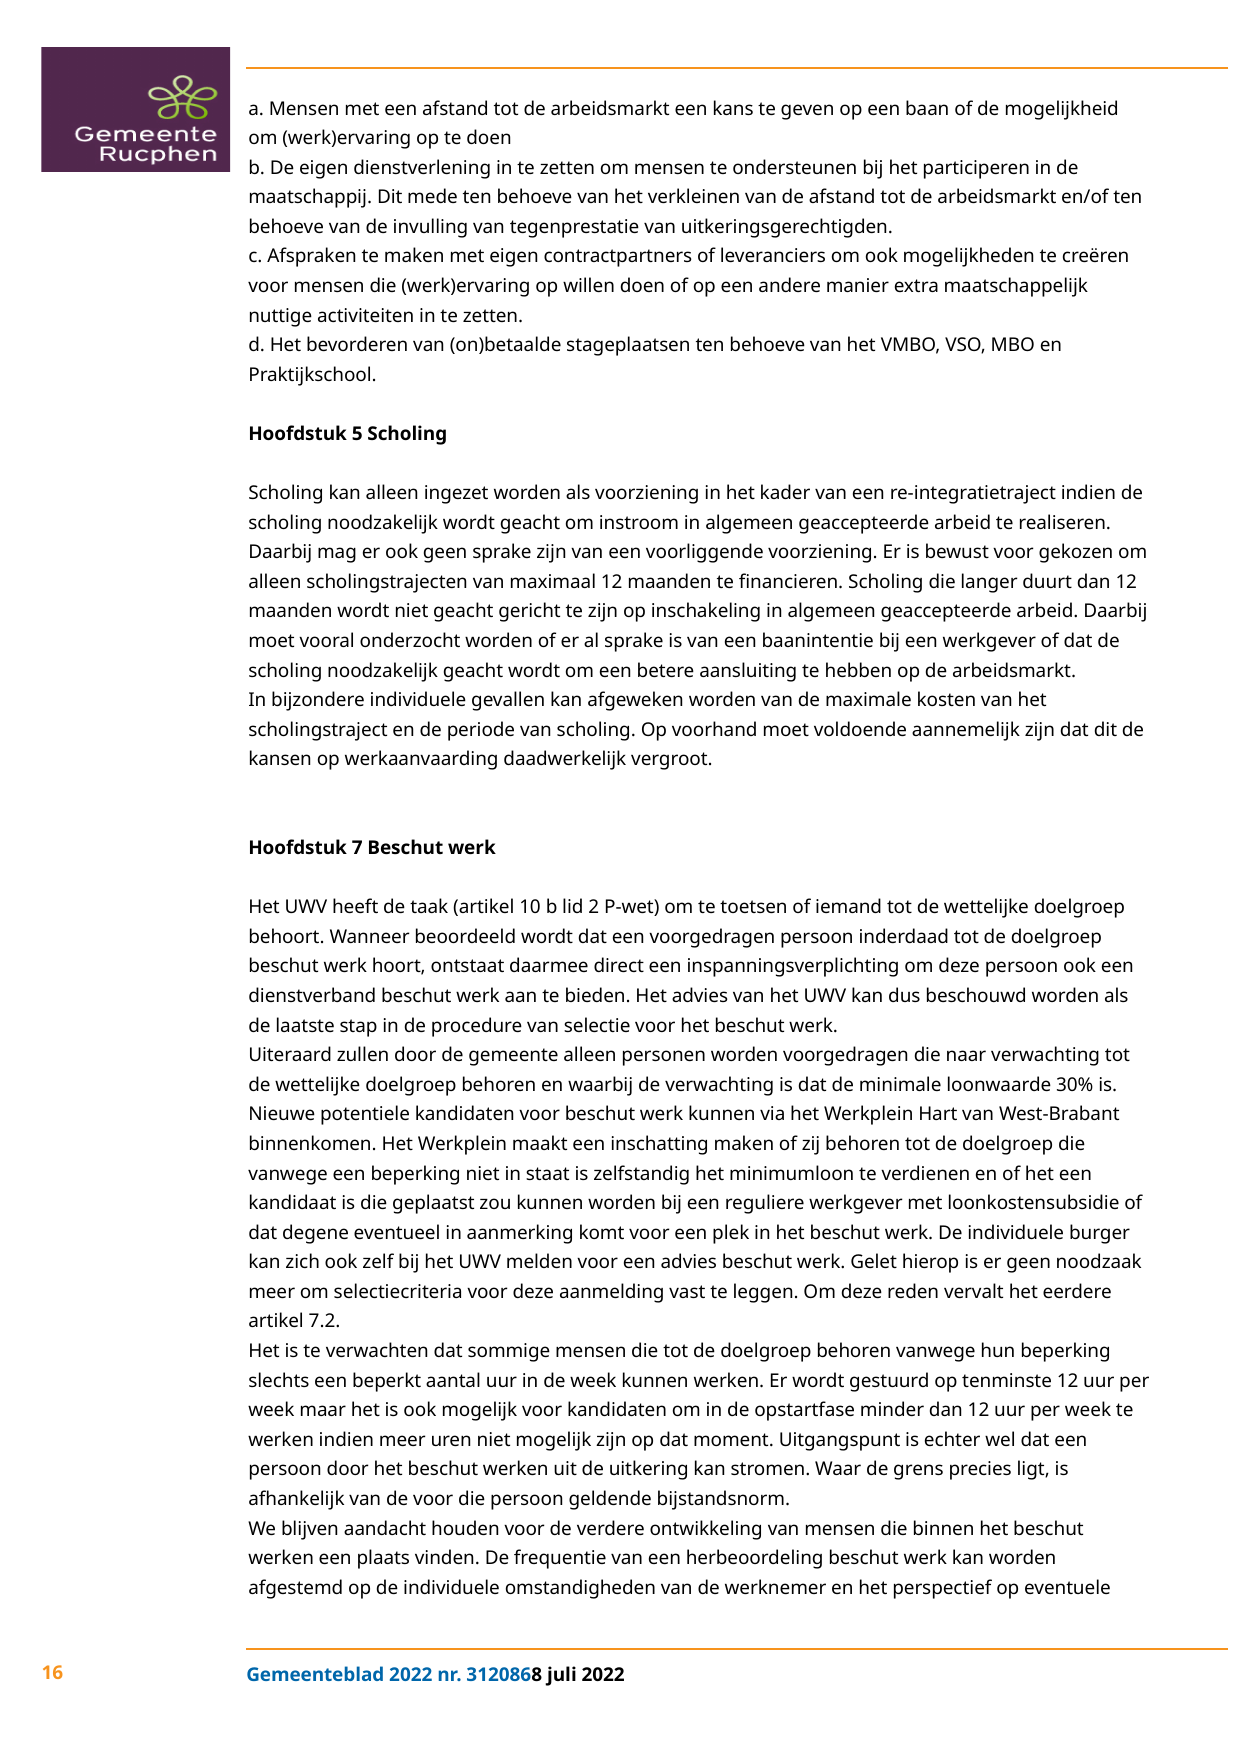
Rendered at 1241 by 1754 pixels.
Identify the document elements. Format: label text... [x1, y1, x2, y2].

picture [41, 47, 231, 172]
text Scholing kan alleen ingezet worden als voorziening in het kader van een re-integratietraject indien de scholing noodzakelijk wordt geacht om instroom in algemeen geaccepteerde arbeid te realiseren. Daarbij mag er ook geen sprake zijn van een voorliggende voorziening. Er is bewust voor gekozen om alleen scholingstrajecten van maximaal 12 maanden te financieren. Scholing die langer duurt dan 12 maanden wordt niet geacht gericht te zijn op inschakeling in algemeen geaccepteerde arbeid. Daarbij moet vooral onderzocht worden of er al sprake is van een baanintentie bij een werkgever of dat de scholing noodzakelijk geacht wordt om een betere aansluiting te hebben op de arbeidsmarkt. [248, 479, 1152, 683]
text Het is te verwachten dat sommige mensen die tot de doelgroep behoren vanwege hun beperking slechts een beperkt aantal uur in de week kunnen werken. Er wordt gestuurd op tenminste 12 uur per week maar het is ook mogelijk voor kandidaten om in de opstartfase minder dan 12 uur per week te werken indien meer uren niet mogelijk zijn op dat moment. Uitgangspunt is echter wel dat een persoon door het beschut werken uit de uitkering kan stromen. Waar de grens precies ligt, is afhankelijk van de voor die persoon geldende bijstandsnorm. [248, 1337, 1152, 1511]
text b. De eigen dienstverlening in te zetten om mensen te ondersteunen bij het participeren in de maatschappij. Dit mede ten behoeve van het verkleinen van de afstand tot de arbeidsmarkt en/of ten behoeve van de invulling van tegenprestatie van uitkeringsgerechtigden. [248, 154, 1152, 239]
text Hoofdstuk 7 Beschut werk [248, 834, 1152, 860]
text Hoofdstuk 5 Scholing [248, 420, 1152, 446]
text In bijzondere individuele gevallen kan afgeweken worden van de maximale kosten van het scholingstraject en de periode van scholing. Op voorhand moet voldoende aannemelijk zijn dat dit de kansen op werkaanvaarding daadwerkelijk vergroot. [248, 686, 1152, 771]
text a. Mensen met een afstand tot de arbeidsmarkt een kans te geven op een baan of de mogelijkheid om (werk)ervaring op te doen [248, 95, 1152, 150]
text c. Afspraken te maken met eigen contractpartners of leveranciers om ook mogelijkheden te creëren voor mensen die (werk)ervaring op willen doen of op een andere manier extra maatschappelijk nuttige activiteiten in te zetten. [248, 243, 1152, 328]
text We blijven aandacht houden voor de verdere ontwikkeling van mensen die binnen het beschut werken een plaats vinden. De frequentie van een herbeoordeling beschut werk kan worden afgestemd op de individuele omstandigheden van de werknemer en het perspectief op eventuele [248, 1515, 1152, 1600]
text d. Het bevorderen van (on)betaalde stageplaatsen ten behoeve van het VMBO, VSO, MBO en Praktijkschool. [248, 331, 1152, 387]
text Het UWV heeft de taak (artikel 10 b lid 2 P-wet) om te toetsen of iemand tot de wettelijke doelgroep behoort. Wanneer beoordeeld wordt dat een voorgedragen persoon inderdaad tot de doelgroep beschut werk hoort, ontstaat daarmee direct een inspanningsverplichting om deze persoon ook een dienstverband beschut werk aan te bieden. Het advies van het UWV kan dus beschouwd worden als de laatste stap in de procedure van selectie voor het beschut werk. [248, 893, 1152, 1038]
text Uiteraard zullen door de gemeente alleen personen worden voorgedragen die naar verwachting tot de wettelijke doelgroep behoren en waarbij de verwachting is dat de minimale loonwaarde 30% is. Nieuwe potentiele kandidaten voor beschut werk kunnen via het Werkplein Hart van West-Brabant binnenkomen. Het Werkplein maakt een inschatting maken of zij behoren tot de doelgroep die vanwege een beperking niet in staat is zelfstandig het minimumloon te verdienen en of het een kandidaat is die geplaatst zou kunnen worden bij een reguliere werkgever met loonkostensubsidie of dat degene eventueel in aanmerking komt voor een plek in het beschut werk. De individuele burger kan zich ook zelf bij het UWV melden voor een advies beschut werk. Gelet hierop is er geen noodzaak meer om selectiecriteria voor deze aanmelding vast te leggen. Om deze reden vervalt het eerdere artikel 7.2. [248, 1041, 1152, 1333]
